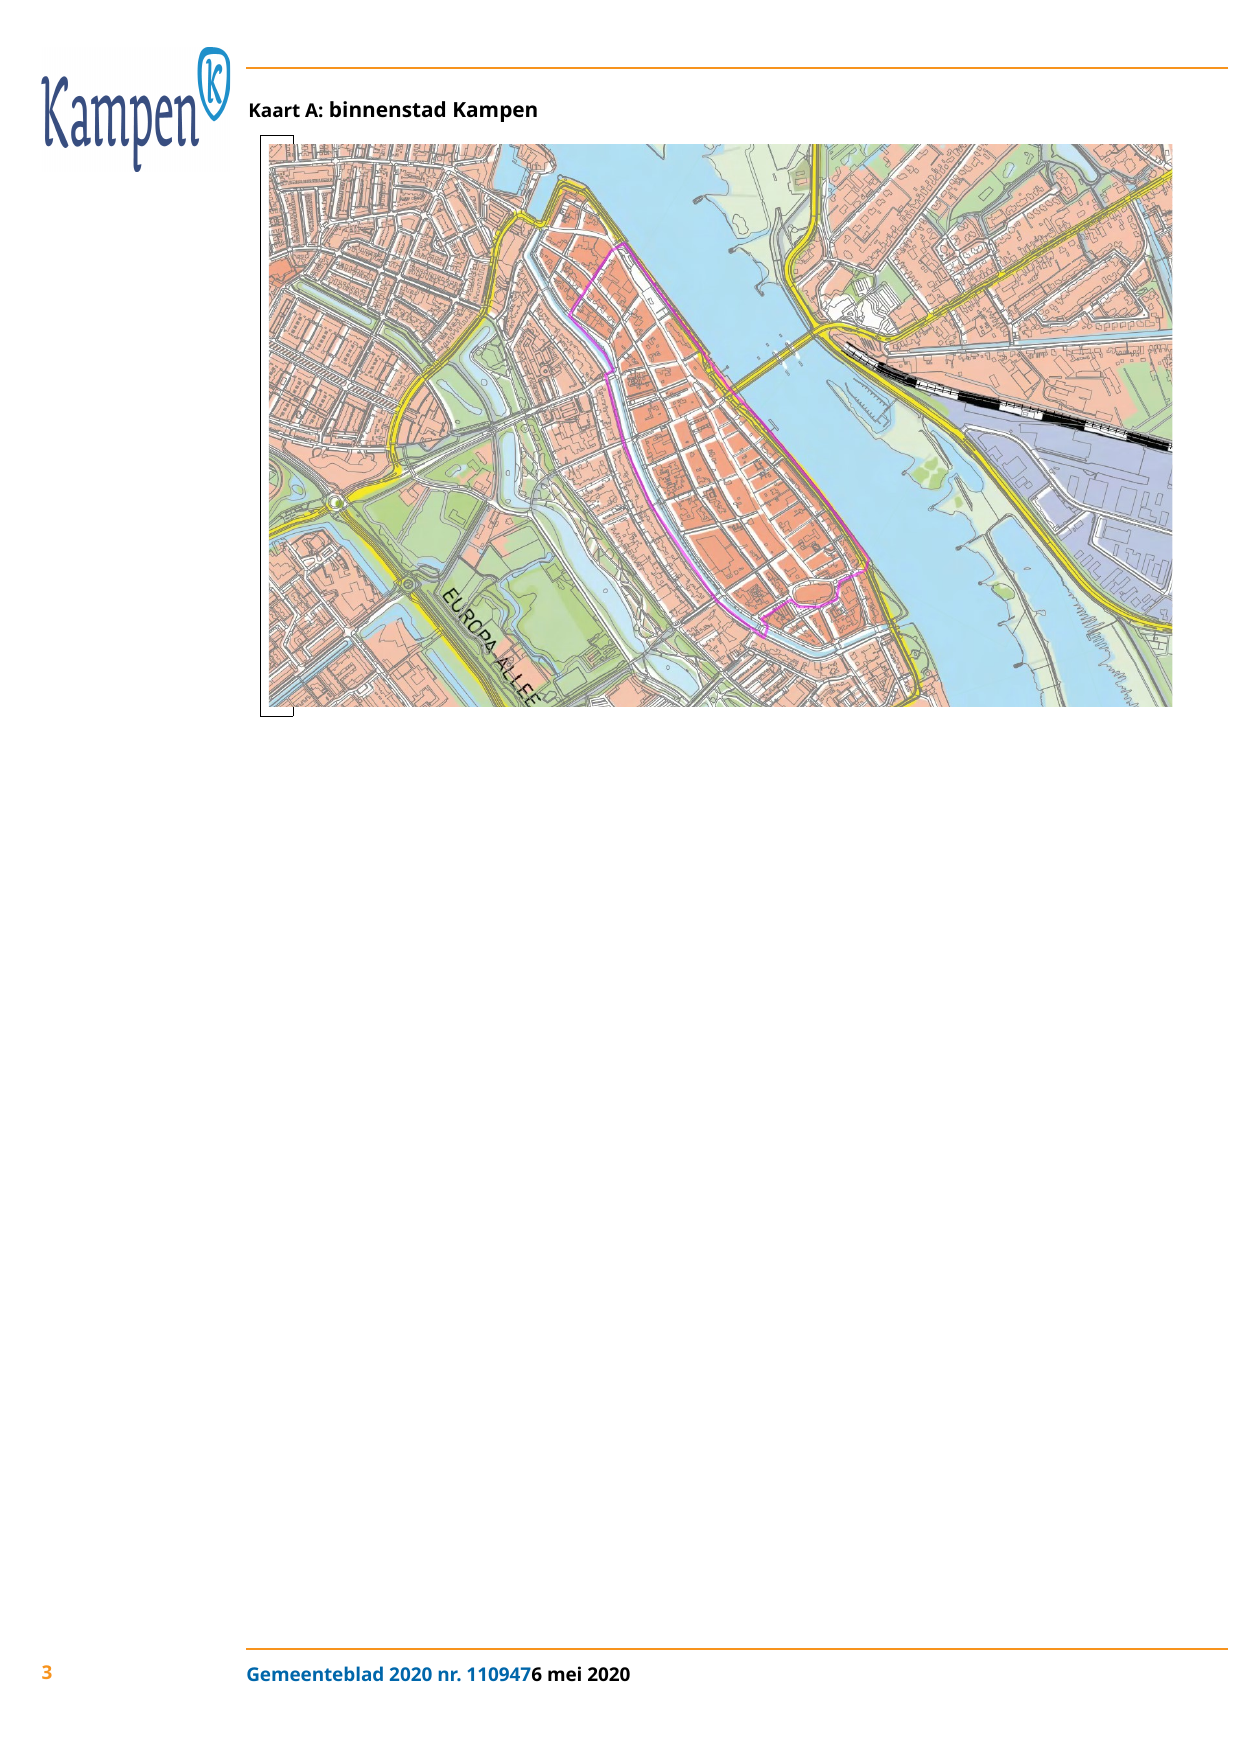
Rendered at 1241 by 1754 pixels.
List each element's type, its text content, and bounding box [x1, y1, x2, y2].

text Kaart A: binnenstad Kampen [248, 95, 1152, 123]
picture [268, 144, 1173, 707]
picture [41, 47, 231, 172]
